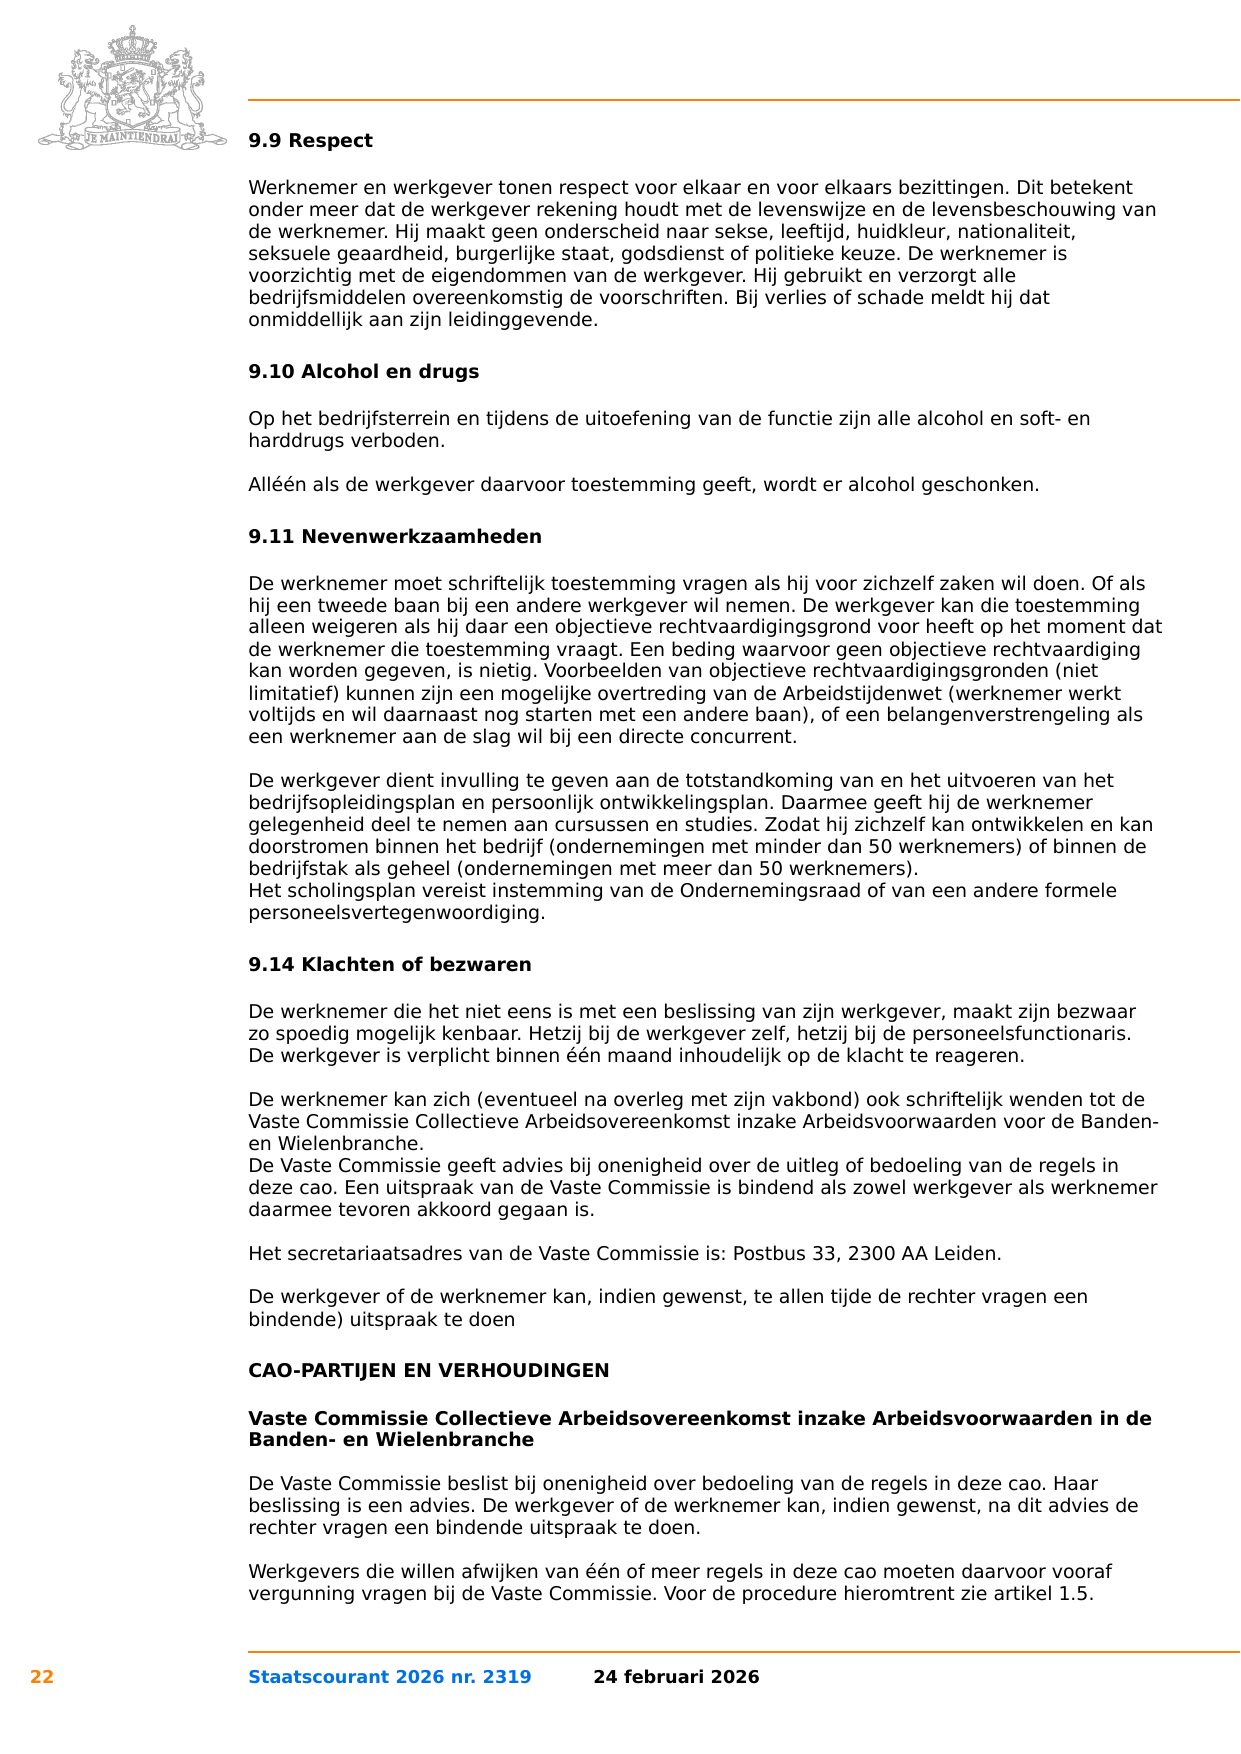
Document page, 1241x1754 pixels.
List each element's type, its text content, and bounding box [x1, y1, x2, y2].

subtitle 9.14 Klachten of bezwaren [248, 954, 1163, 976]
text De Vaste Commissie beslist bij onenigheid over bedoeling van de regels in deze cao. Haar beslissing is een advies. De werkgever of de werknemer kan, indien gewenst, na dit advies de rechter vragen een bindende uitspraak te doen. [248, 1473, 1163, 1539]
text Het scholingsplan vereist instemming van de Ondernemingsraad of van een andere formele personeelsvertegenwoordiging. [248, 880, 1163, 924]
text De werknemer moet schriftelijk toestemming vragen als hij voor zichzelf zaken wil doen. Of als hij een tweede baan bij een andere werkgever wil nemen. De werkgever kan die toestemming alleen weigeren als hij daar een objectieve rechtvaardigingsgrond voor heeft op het moment dat de werknemer die toestemming vraagt. Een beding waarvoor geen objectieve rechtvaardiging kan worden gegeven, is nietig. Voorbeelden van objectieve rechtvaardigingsgronden (niet limitatief) kunnen zijn een mogelijke overtreding van de Arbeidstijdenwet (werknemer werkt voltijds en wil daarnaast nog starten met een andere baan), of een belangenverstrengeling als een werknemer aan de slag wil bij een directe concurrent. [248, 572, 1163, 748]
text De werknemer die het niet eens is met een beslissing van zijn werkgever, maakt zijn bezwaar zo spoedig mogelijk kenbaar. Hetzij bij de werkgever zelf, hetzij bij de personeelsfunctionaris. De werkgever is verplicht binnen één maand inhoudelijk op de klacht te reageren. [248, 1001, 1163, 1067]
text Alléén als de werkgever daarvoor toestemming geeft, wordt er alcohol geschonken. [248, 473, 1163, 496]
text Werknemer en werkgever tonen respect voor elkaar en voor elkaars bezittingen. Dit betekent onder meer dat de werkgever rekening houdt met de levenswijze en de levensbeschouwing van de werknemer. Hij maakt geen onderscheid naar sekse, leeftijd, huidkleur, nationaliteit, seksuele geaardheid, burgerlijke staat, godsdienst of politieke keuze. De werknemer is voorzichtig met de eigendommen van de werkgever. Hij gebruikt en verzorgt alle bedrijfsmiddelen overeenkomstig de voorschriften. Bij verlies of schade meldt hij dat onmiddellijk aan zijn leidinggevende. [248, 177, 1163, 331]
text De werkgever dient invulling te geven aan de totstandkoming van en het uitvoeren van het bedrijfsopleidingsplan en persoonlijk ontwikkelingsplan. Daarmee geeft hij de werknemer gelegenheid deel te nemen aan cursussen en studies. Zodat hij zichzelf kan ontwikkelen en kan doorstromen binnen het bedrijf (ondernemingen met minder dan 50 werknemers) of binnen de bedrijfstak als geheel (ondernemingen met meer dan 50 werknemers). [248, 770, 1163, 880]
picture [38, 25, 227, 150]
text De Vaste Commissie geeft advies bij onenigheid over de uitleg of bedoeling van de regels in deze cao. Een uitspraak van de Vaste Commissie is bindend als zowel werkgever als werknemer daarmee tevoren akkoord gegaan is. [248, 1155, 1163, 1221]
text De werknemer kan zich (eventueel na overleg met zijn vakbond) ook schriftelijk wenden tot de Vaste Commissie Collectieve Arbeidsovereenkomst inzake Arbeidsvoorwaarden voor de Banden- en Wielenbranche. [248, 1089, 1163, 1155]
subtitle CAO-PARTIJEN EN VERHOUDINGEN [248, 1360, 1163, 1382]
subtitle Vaste Commissie Collectieve Arbeidsovereenkomst inzake Arbeidsvoorwaarden in de Banden- en Wielenbranche [248, 1407, 1163, 1451]
text Werkgevers die willen afwijken van één of meer regels in deze cao moeten daarvoor vooraf vergunning vragen bij de Vaste Commissie. Voor de procedure hieromtrent zie artikel 1.5. [248, 1561, 1163, 1605]
text Het secretariaatsadres van de Vaste Commissie is: Postbus 33, 2300 AA Leiden. [248, 1243, 1163, 1264]
subtitle 9.10 Alcohol en drugs [248, 361, 1163, 383]
subtitle 9.9 Respect [248, 130, 1163, 152]
text Op het bedrijfsterrein en tijdens de uitoefening van de functie zijn alle alcohol en soft- en harddrugs verboden. [248, 408, 1163, 452]
subtitle 9.11 Nevenwerkzaamheden [248, 526, 1163, 547]
text De werkgever of de werknemer kan, indien gewenst, te allen tijde de rechter vragen een bindende) uitspraak te doen [248, 1286, 1163, 1330]
